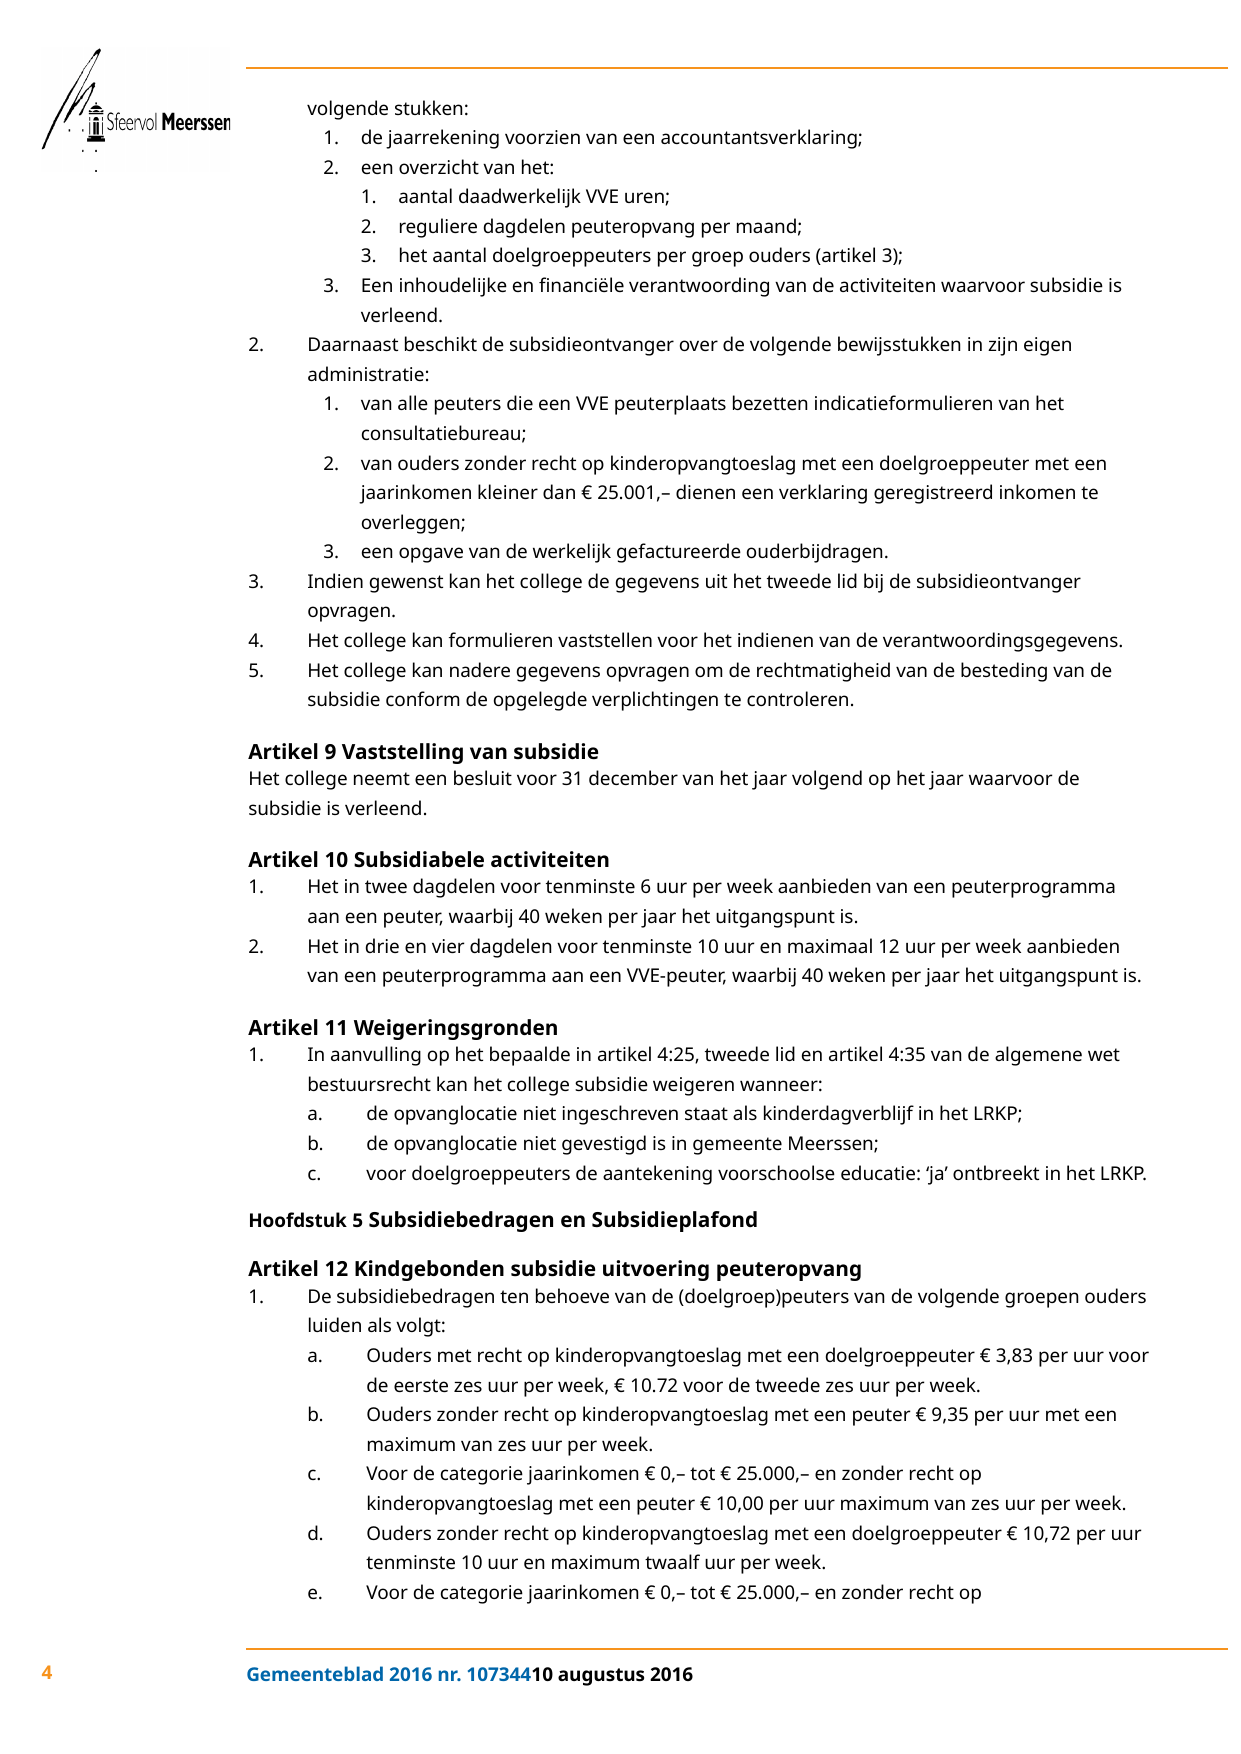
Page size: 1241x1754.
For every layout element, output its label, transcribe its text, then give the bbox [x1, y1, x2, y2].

list reguliere dagdelen peuteropvang per maand; [361, 213, 1152, 239]
list de opvanglocatie niet gevestigd is in gemeente Meerssen; [307, 1130, 1152, 1156]
list voor doelgroeppeuters de aantekening voorschoolse educatie: ‘ja’ ontbreekt in het LRKP. [307, 1160, 1152, 1185]
list Ouders met recht op kinderopvangtoeslag met een doelgroeppeuter € 3,83 per uur voor de eerste zes uur per week, € 10.72 voor de tweede zes uur per week. [307, 1342, 1152, 1397]
list volgende stukken: [248, 95, 1152, 121]
text Artikel 11 Weigeringsgronden [248, 1013, 1152, 1041]
list aantal daadwerkelijk VVE uren; [361, 183, 1152, 209]
list de opvanglocatie niet ingeschreven staat als kinderdagverblijf in het LRKP; [307, 1101, 1152, 1126]
list Een inhoudelijke en financiële verantwoording van de activiteiten waarvoor subsidie is verleend. [323, 272, 1152, 328]
list Ouders zonder recht op kinderopvangtoeslag met een peuter € 9,35 per uur met een maximum van zes uur per week. [307, 1401, 1152, 1457]
list Het college kan formulieren vaststellen voor het indienen van de verantwoordingsgegevens. [248, 627, 1152, 653]
text Het college neemt een besluit voor 31 december van het jaar volgend op het jaar waarvoor de subsidie is verleend. [248, 765, 1152, 821]
text Artikel 9 Vaststelling van subsidie [248, 737, 1152, 765]
list Voor de categorie jaarinkomen € 0,– tot € 25.000,– en zonder recht op [307, 1579, 1152, 1604]
picture [41, 47, 231, 172]
list Voor de categorie jaarinkomen € 0,– tot € 25.000,– en zonder recht op kinderopvangtoeslag met een peuter € 10,00 per uur maximum van zes uur per week. [307, 1461, 1152, 1516]
list Daarnaast beschikt de subsidieontvanger over de volgende bewijsstukken in zijn eigen administratie: [248, 331, 1152, 387]
list de jaarrekening voorzien van een accountantsverklaring; [323, 124, 1152, 150]
list Het in twee dagdelen voor tenminste 6 uur per week aanbieden van een peuterprogramma aan een peuter, waarbij 40 weken per jaar het uitgangspunt is. [248, 874, 1152, 929]
list het aantal doelgroeppeuters per groep ouders (artikel 3); [361, 243, 1152, 268]
list van ouders zonder recht op kinderopvangtoeslag met een doelgroeppeuter met een jaarinkomen kleiner dan € 25.001,– dienen een verklaring geregistreerd inkomen te overleggen; [323, 450, 1152, 535]
text Artikel 12 Kindgebonden subsidie uitvoering peuteropvang [248, 1254, 1152, 1283]
list een opgave van de werkelijk gefactureerde ouderbijdragen. [323, 538, 1152, 564]
list van alle peuters die een VVE peuterplaats bezetten indicatieformulieren van het consultatiebureau; [323, 391, 1152, 446]
list Indien gewenst kan het college de gegevens uit het tweede lid bij de subsidieontvanger opvragen. [248, 568, 1152, 623]
list Het in drie en vier dagdelen voor tenminste 10 uur en maximaal 12 uur per week aanbieden van een peuterprogramma aan een VVE-peuter, waarbij 40 weken per jaar het uitgangspunt is. [248, 933, 1152, 988]
list Het college kan nadere gegevens opvragen om de rechtmatigheid van de besteding van de subsidie conform de opgelegde verplichtingen te controleren. [248, 657, 1152, 712]
list In aanvulling op het bepaalde in artikel 4:25, tweede lid en artikel 4:35 van de algemene wet bestuursrecht kan het college subsidie weigeren wanneer: [248, 1041, 1152, 1097]
list een overzicht van het: [323, 154, 1152, 180]
list Ouders zonder recht op kinderopvangtoeslag met een doelgroeppeuter € 10,72 per uur tenminste 10 uur en maximum twaalf uur per week. [307, 1520, 1152, 1575]
text Hoofdstuk 5 Subsidiebedragen en Subsidieplafond [248, 1205, 1152, 1234]
list De subsidiebedragen ten behoeve van de (doelgroep)peuters van de volgende groepen ouders luiden als volgt: [248, 1283, 1152, 1338]
text Artikel 10 Subsidiabele activiteiten [248, 845, 1152, 874]
